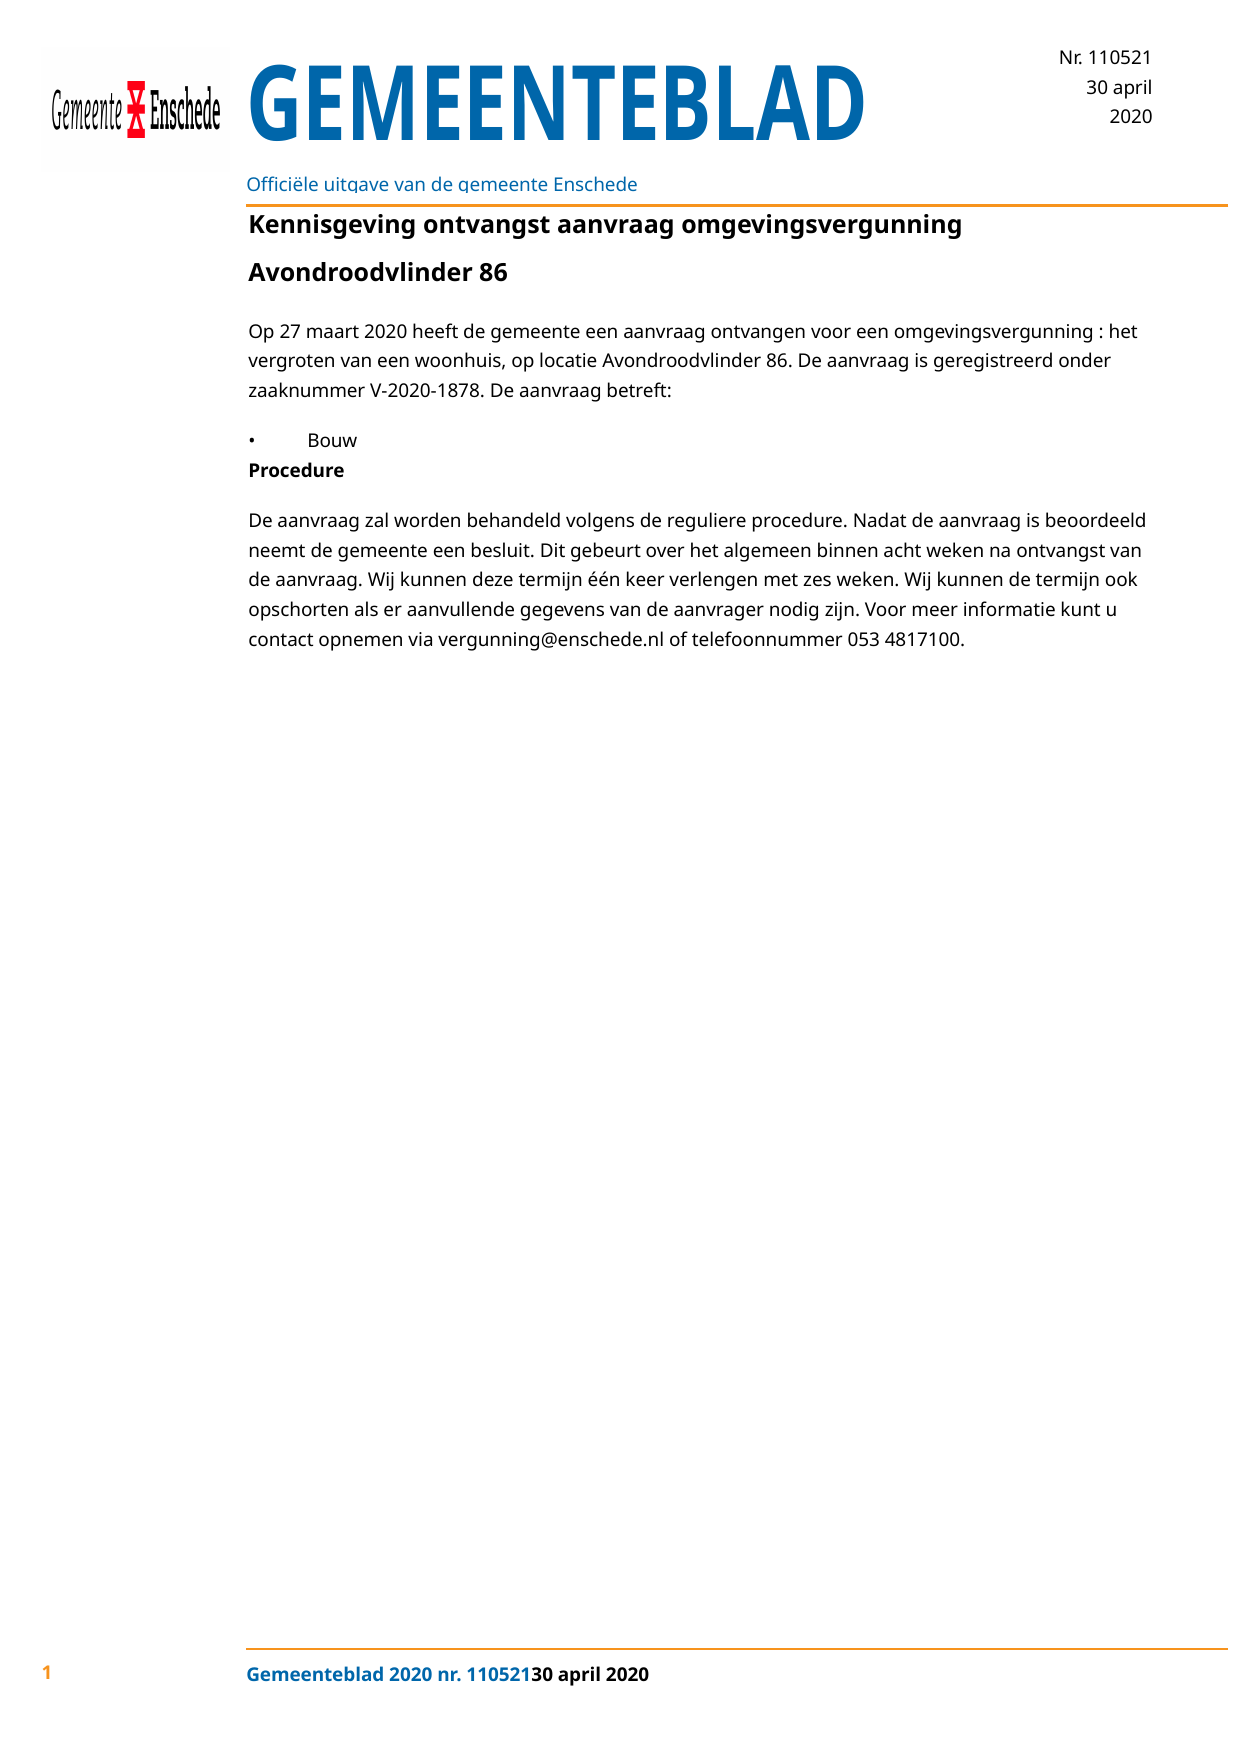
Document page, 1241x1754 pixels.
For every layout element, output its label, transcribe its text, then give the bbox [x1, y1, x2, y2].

text Kennisgeving ontvangst aanvraag omgevingsvergunning Avondroodvlinder 86 [248, 207, 1152, 288]
picture [41, 47, 231, 172]
list Bouw [248, 427, 1152, 453]
text Op 27 maart 2020 heeft de gemeente een aanvraag ontvangen voor een omgevingsvergunning : het vergroten van een woonhuis, op locatie Avondroodvlinder 86. De aanvraag is geregistreerd onder zaaknummer V-2020-1878. De aanvraag betreft: [248, 318, 1152, 403]
text Procedure [248, 457, 1152, 483]
text De aanvraag zal worden behandeld volgens de reguliere procedure. Nadat de aanvraag is beoordeeld neemt de gemeente een besluit. Dit gebeurt over het algemeen binnen acht weken na ontvangst van de aanvraag. Wij kunnen deze termijn één keer verlengen met zes weken. Wij kunnen de termijn ook opschorten als er aanvullende gegevens van de aanvrager nodig zijn. Voor meer informatie kunt u contact opnemen via vergunning@enschede.nl of telefoonnummer 053 4817100. [248, 507, 1152, 652]
